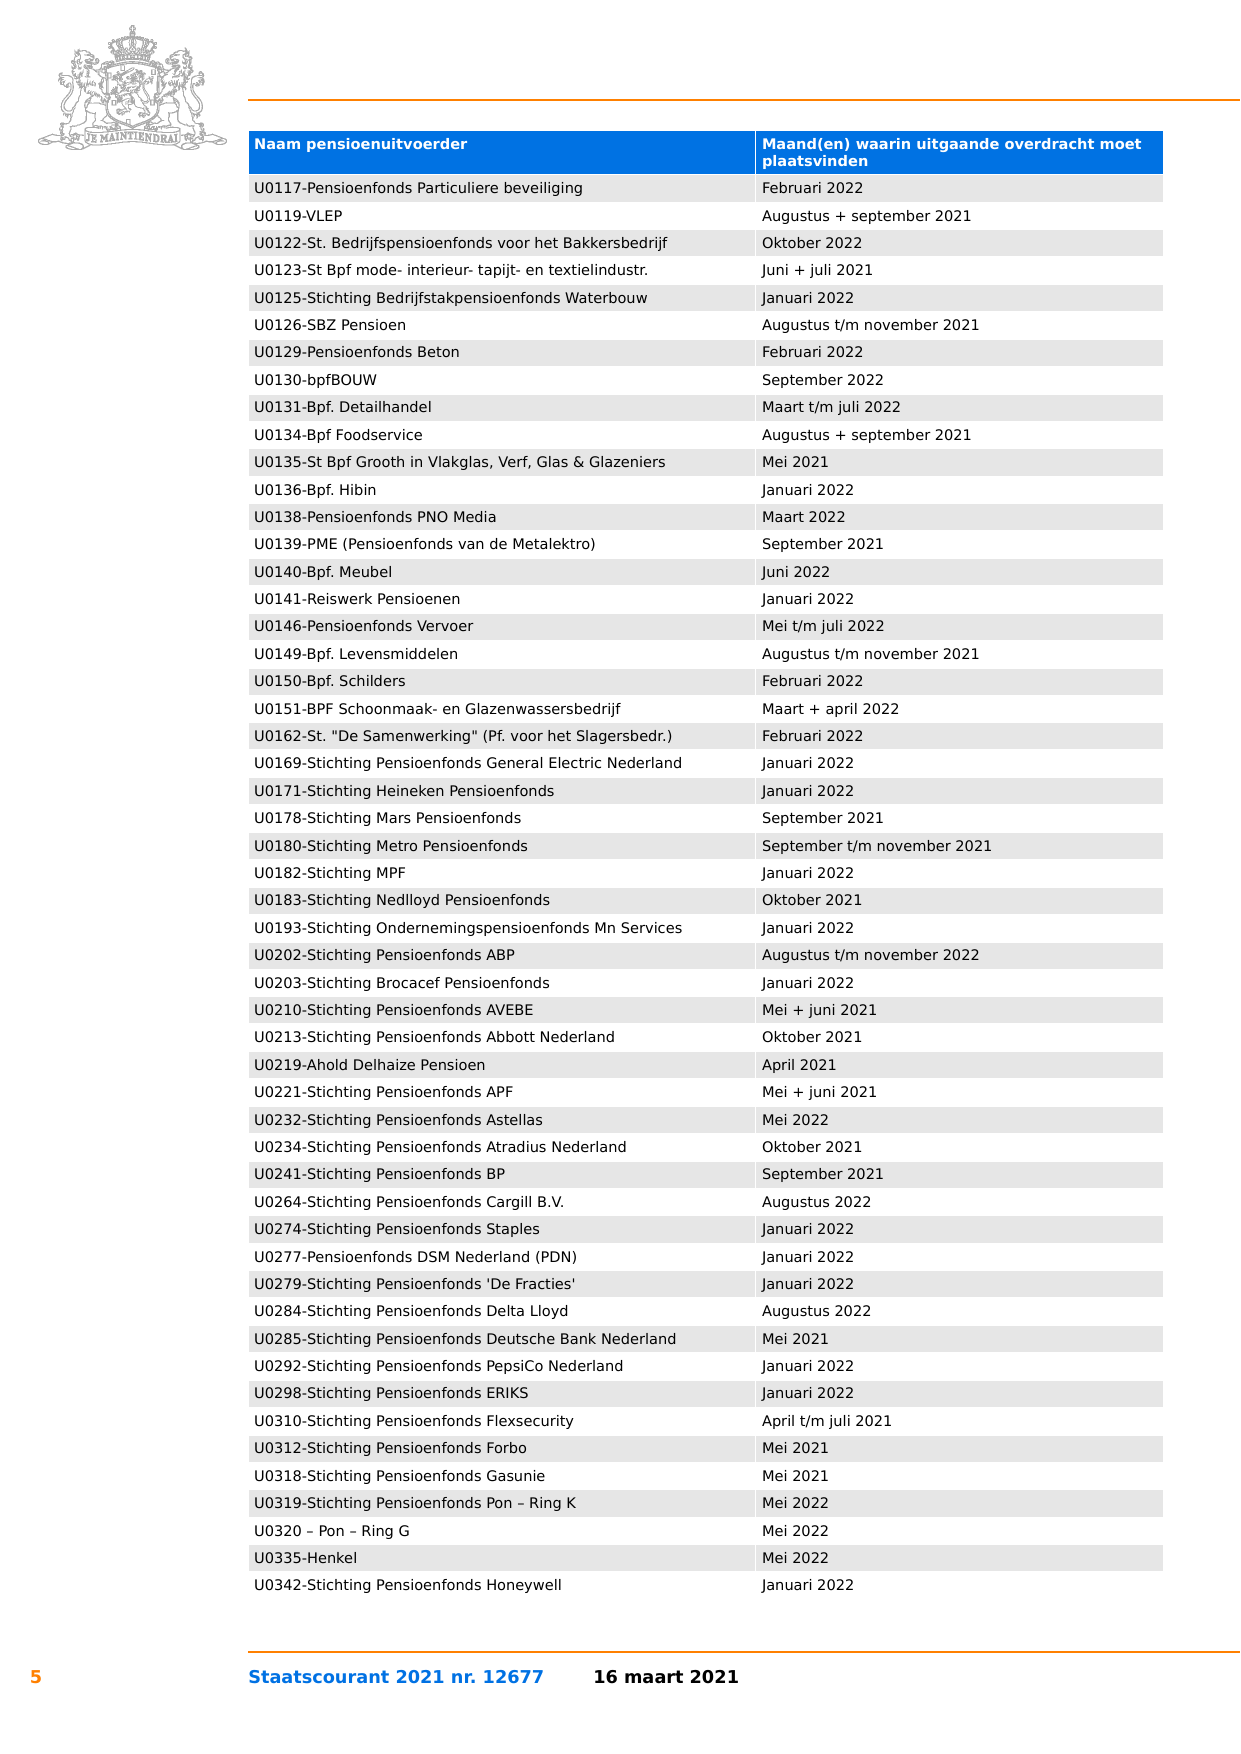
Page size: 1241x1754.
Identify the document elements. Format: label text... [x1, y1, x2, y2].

table_cell U0292-Stichting Pensioenfonds PepsiCo Nederland [249, 1353, 755, 1380]
table_cell Januari 2022 [756, 1271, 1163, 1297]
table_cell September 2021 [756, 805, 1163, 832]
table_cell Januari 2022 [756, 1353, 1163, 1380]
table_cell Augustus 2022 [756, 1299, 1163, 1325]
table_cell Januari 2022 [756, 915, 1163, 941]
table_cell September 2022 [756, 367, 1163, 393]
table_cell U0117-Pensioenfonds Particuliere beveiliging [249, 175, 755, 202]
table_cell U0125-Stichting Bedrijfstakpensioenfonds Waterbouw [249, 285, 755, 311]
table_cell Oktober 2022 [756, 230, 1163, 256]
table_cell Januari 2022 [756, 778, 1163, 804]
table_cell Augustus t/m november 2021 [756, 641, 1163, 667]
table_cell Januari 2022 [756, 477, 1163, 503]
table_cell U0221-Stichting Pensioenfonds APF [249, 1079, 755, 1106]
table_cell U0320 – Pon – Ring G [249, 1518, 755, 1544]
table_cell U0213-Stichting Pensioenfonds Abbott Nederland [249, 1025, 755, 1051]
table_cell U0135-St Bpf Grooth in Vlakglas, Verf, Glas & Glazeniers [249, 449, 755, 476]
table_cell Januari 2022 [756, 1244, 1163, 1270]
table_cell U0138-Pensioenfonds PNO Media [249, 504, 755, 530]
table_cell Oktober 2021 [756, 888, 1163, 914]
table_cell Maart 2022 [756, 504, 1163, 530]
table_cell U0136-Bpf. Hibin [249, 477, 755, 503]
table_cell Januari 2022 [756, 1381, 1163, 1407]
table_cell April 2021 [756, 1052, 1163, 1078]
table_cell U0178-Stichting Mars Pensioenfonds [249, 805, 755, 832]
table_cell Maart t/m juli 2022 [756, 395, 1163, 421]
table_cell U0141-Reiswerk Pensioenen [249, 586, 755, 613]
table_cell Augustus + september 2021 [756, 422, 1163, 448]
table_cell Mei 2022 [756, 1490, 1163, 1517]
table_cell U0310-Stichting Pensioenfonds Flexsecurity [249, 1408, 755, 1434]
table_cell U0119-VLEP [249, 203, 755, 229]
table_cell U0122-St. Bedrijfspensioenfonds voor het Bakkersbedrijf [249, 230, 755, 256]
table_cell U0126-SBZ Pensioen [249, 312, 755, 339]
table_cell U0284-Stichting Pensioenfonds Delta Lloyd [249, 1299, 755, 1325]
table_cell U0151-BPF Schoonmaak- en Glazenwassersbedrijf [249, 696, 755, 722]
table_cell U0285-Stichting Pensioenfonds Deutsche Bank Nederland [249, 1326, 755, 1352]
table_cell Februari 2022 [756, 723, 1163, 749]
table_cell Januari 2022 [756, 285, 1163, 311]
table_cell Mei 2021 [756, 449, 1163, 476]
table_cell U0139-PME (Pensioenfonds van de Metalektro) [249, 531, 755, 558]
table_cell U0140-Bpf. Meubel [249, 559, 755, 585]
table_cell September 2021 [756, 531, 1163, 558]
table_cell U0129-Pensioenfonds Beton [249, 340, 755, 366]
table_cell U0335-Henkel [249, 1545, 755, 1571]
table_cell U0319-Stichting Pensioenfonds Pon – Ring K [249, 1490, 755, 1517]
table_cell U0169-Stichting Pensioenfonds General Electric Nederland [249, 751, 755, 777]
table_cell U0150-Bpf. Schilders [249, 669, 755, 695]
table_cell U0277-Pensioenfonds DSM Nederland (PDN) [249, 1244, 755, 1270]
table_cell U0342-Stichting Pensioenfonds Honeywell [249, 1573, 755, 1599]
table_cell Mei t/m juli 2022 [756, 614, 1163, 640]
table_cell U0203-Stichting Brocacef Pensioenfonds [249, 970, 755, 996]
table_cell U0318-Stichting Pensioenfonds Gasunie [249, 1463, 755, 1489]
table_cell U0264-Stichting Pensioenfonds Cargill B.V. [249, 1189, 755, 1215]
table_cell Mei 2022 [756, 1107, 1163, 1133]
table_cell Mei + juni 2021 [756, 1079, 1163, 1106]
table_cell U0183-Stichting Nedlloyd Pensioenfonds [249, 888, 755, 914]
table_cell Mei 2021 [756, 1463, 1163, 1489]
table_cell U0130-bpfBOUW [249, 367, 755, 393]
table_cell Maart + april 2022 [756, 696, 1163, 722]
table_cell Januari 2022 [756, 751, 1163, 777]
table_cell U0234-Stichting Pensioenfonds Atradius Nederland [249, 1134, 755, 1161]
table_cell U0219-Ahold Delhaize Pensioen [249, 1052, 755, 1078]
table_header Naam pensioenuitvoerder [249, 131, 755, 174]
table_cell Augustus 2022 [756, 1189, 1163, 1215]
table_cell U0123-St Bpf mode- interieur- tapijt- en textielindustr. [249, 258, 755, 284]
table_cell Juni + juli 2021 [756, 258, 1163, 284]
table_cell Augustus t/m november 2021 [756, 312, 1163, 339]
table_cell U0298-Stichting Pensioenfonds ERIKS [249, 1381, 755, 1407]
table_cell U0131-Bpf. Detailhandel [249, 395, 755, 421]
table_cell Januari 2022 [756, 970, 1163, 996]
table_cell Mei 2022 [756, 1518, 1163, 1544]
table_cell U0149-Bpf. Levensmiddelen [249, 641, 755, 667]
table_cell Februari 2022 [756, 340, 1163, 366]
table_cell U0241-Stichting Pensioenfonds BP [249, 1162, 755, 1188]
table_cell U0193-Stichting Ondernemingspensioenfonds Mn Services [249, 915, 755, 941]
table_cell U0210-Stichting Pensioenfonds AVEBE [249, 997, 755, 1023]
table_cell Mei + juni 2021 [756, 997, 1163, 1023]
table_cell Januari 2022 [756, 1216, 1163, 1243]
table_cell September t/m november 2021 [756, 833, 1163, 859]
table_cell April t/m juli 2021 [756, 1408, 1163, 1434]
table_cell Oktober 2021 [756, 1025, 1163, 1051]
table_cell U0171-Stichting Heineken Pensioenfonds [249, 778, 755, 804]
table_cell U0279-Stichting Pensioenfonds 'De Fracties' [249, 1271, 755, 1297]
table_cell Augustus + september 2021 [756, 203, 1163, 229]
table_cell U0162-St. "De Samenwerking" (Pf. voor het Slagersbedr.) [249, 723, 755, 749]
table_cell U0180-Stichting Metro Pensioenfonds [249, 833, 755, 859]
table_cell U0134-Bpf Foodservice [249, 422, 755, 448]
table_header Maand(en) waarin uitgaande overdracht moet plaatsvinden [756, 131, 1163, 174]
table_cell Januari 2022 [756, 586, 1163, 613]
table_cell U0312-Stichting Pensioenfonds Forbo [249, 1436, 755, 1462]
table_cell Oktober 2021 [756, 1134, 1163, 1161]
table_cell Mei 2021 [756, 1326, 1163, 1352]
table_cell U0182-Stichting MPF [249, 860, 755, 887]
table_cell Januari 2022 [756, 1573, 1163, 1599]
table_cell Juni 2022 [756, 559, 1163, 585]
table_cell U0202-Stichting Pensioenfonds ABP [249, 943, 755, 969]
table_cell Januari 2022 [756, 860, 1163, 887]
table_cell Februari 2022 [756, 175, 1163, 202]
table_cell U0232-Stichting Pensioenfonds Astellas [249, 1107, 755, 1133]
table_cell U0146-Pensioenfonds Vervoer [249, 614, 755, 640]
table_cell Februari 2022 [756, 669, 1163, 695]
table_cell Mei 2021 [756, 1436, 1163, 1462]
picture [38, 25, 227, 150]
table_cell Mei 2022 [756, 1545, 1163, 1571]
table_cell September 2021 [756, 1162, 1163, 1188]
table_cell U0274-Stichting Pensioenfonds Staples [249, 1216, 755, 1243]
table_cell Augustus t/m november 2022 [756, 943, 1163, 969]
